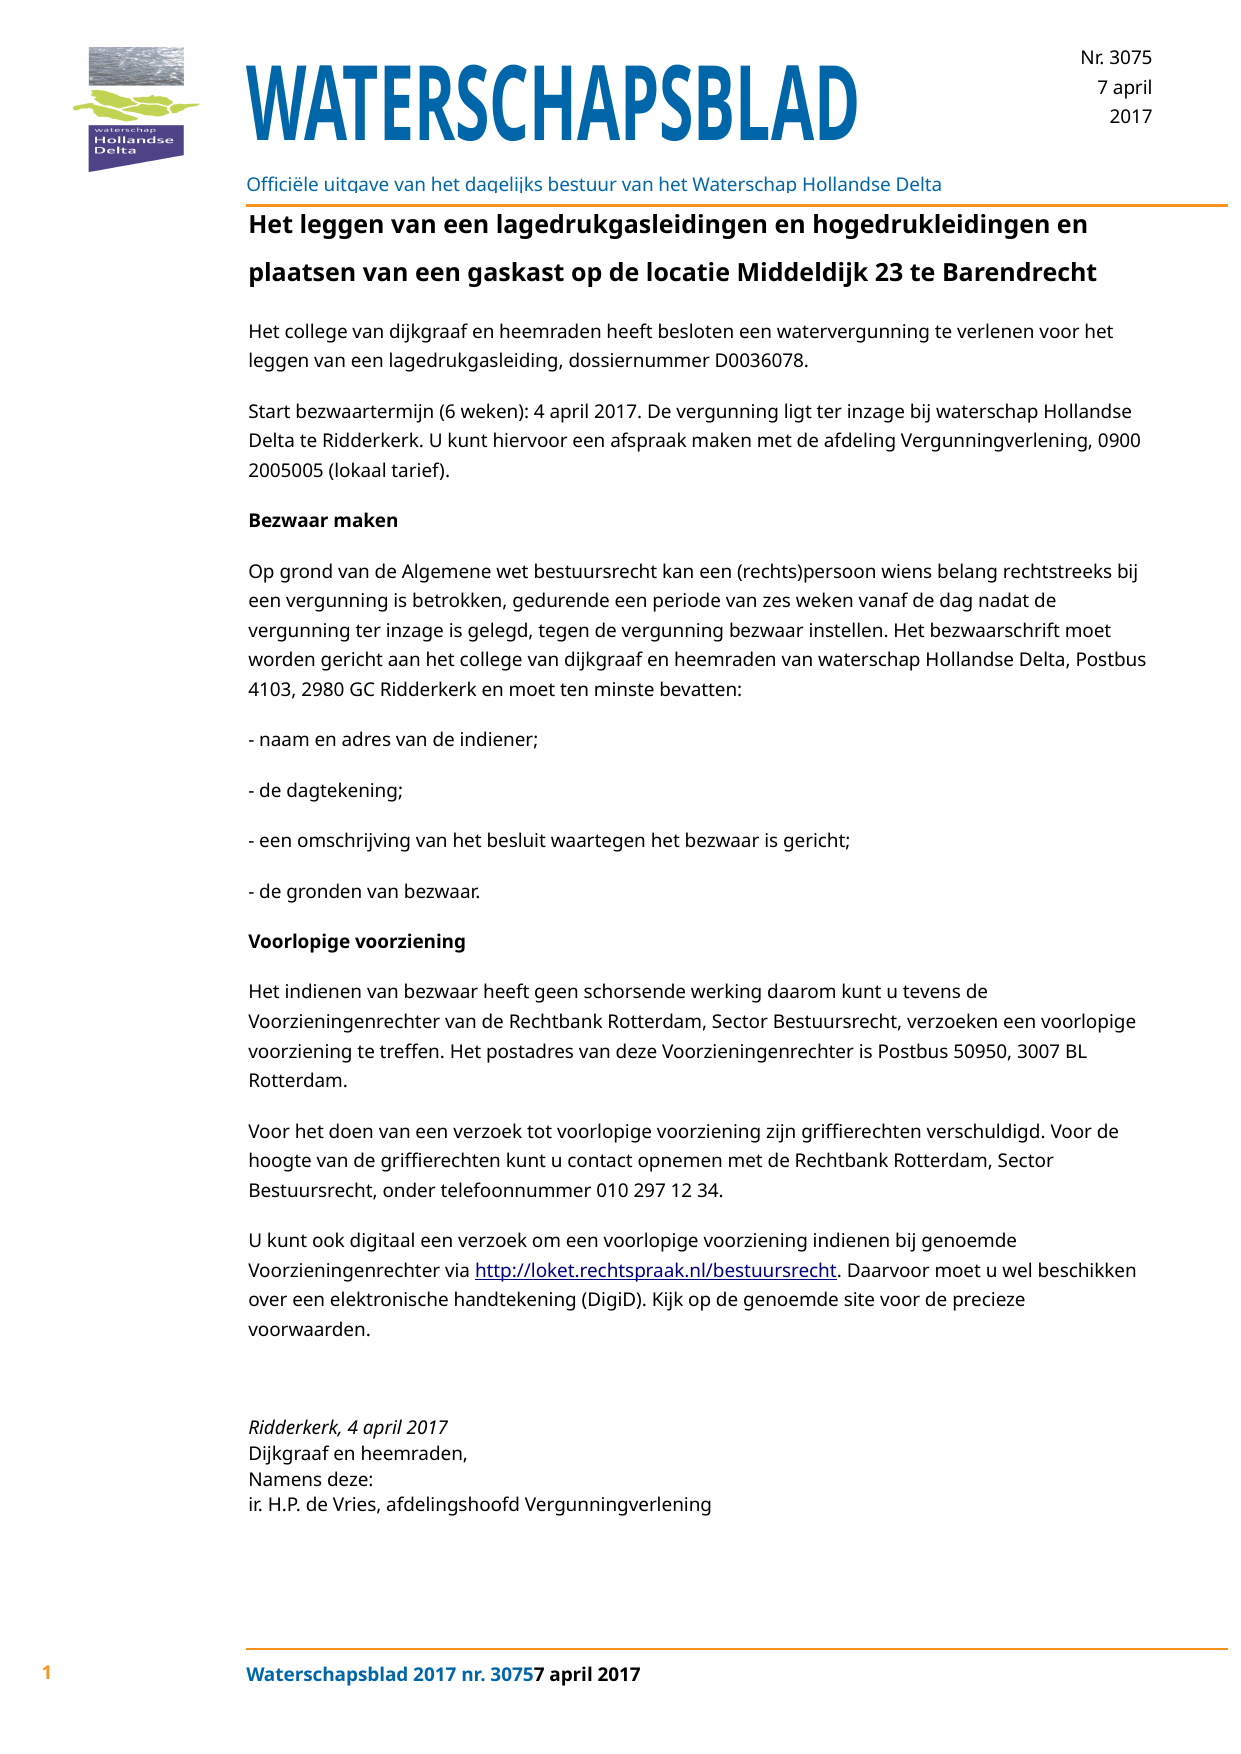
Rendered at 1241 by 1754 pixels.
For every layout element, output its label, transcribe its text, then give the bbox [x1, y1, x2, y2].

picture [41, 47, 231, 172]
text Namens deze: [248, 1466, 1152, 1492]
text Het indienen van bezwaar heeft geen schorsende werking daarom kunt u tevens de Voorzieningenrechter van de Rechtbank Rotterdam, Sector Bestuursrecht, verzoeken een voorlopige voorziening te treffen. Het postadres van deze Voorzieningenrechter is Postbus 50950, 3007 BL Rotterdam. [248, 979, 1152, 1093]
text Op grond van de Algemene wet bestuursrecht kan een (rechts)persoon wiens belang rechtstreeks bij een vergunning is betrokken, gedurende een periode van zes weken vanaf de dag nadat de vergunning ter inzage is gelegd, tegen de vergunning bezwaar instellen. Het bezwaarschrift moet worden gericht aan het college van dijkgraaf en heemraden van waterschap Hollandse Delta, Postbus 4103, 2980 GC Ridderkerk en moet ten minste bevatten: [248, 558, 1152, 702]
text U kunt ook digitaal een verzoek om een voorlopige voorziening indienen bij genoemde Voorzieningenrechter via http://loket.rechtspraak.nl/bestuursrecht. Daarvoor moet u wel beschikken over een elektronische handtekening (DigiD). Kijk op de genoemde site voor de precieze voorwaarden. [248, 1227, 1152, 1342]
text - de dagtekening; [248, 777, 1152, 803]
text Bezwaar maken [248, 507, 1152, 533]
text ir. H.P. de Vries, afdelingshoofd Vergunningverlening [248, 1492, 1152, 1517]
text Start bezwaartermijn (6 weken): 4 april 2017. De vergunning ligt ter inzage bij waterschap Hollandse Delta te Ridderkerk. U kunt hiervoor een afspraak maken met de afdeling Vergunningverlening, 0900 2005005 (lokaal tarief). [248, 398, 1152, 483]
text - een omschrijving van het besluit waartegen het bezwaar is gericht; [248, 827, 1152, 853]
text Ridderkerk, 4 april 2017 [248, 1414, 1152, 1440]
text Het college van dijkgraaf en heemraden heeft besloten een watervergunning te verlenen voor het leggen van een lagedrukgasleiding, dossiernummer D0036078. [248, 318, 1152, 373]
text Voor het doen van een verzoek tot voorlopige voorziening zijn griffierechten verschuldigd. Voor de hoogte van de griffierechten kunt u contact opnemen met de Rechtbank Rotterdam, Sector Bestuursrecht, onder telefoonnummer 010 297 12 34. [248, 1118, 1152, 1203]
text - de gronden van bezwaar. [248, 878, 1152, 904]
text Voorlopige voorziening [248, 928, 1152, 954]
text - naam en adres van de indiener; [248, 727, 1152, 752]
text Dijkgraaf en heemraden, [248, 1440, 1152, 1466]
text Het leggen van een lagedrukgasleidingen en hogedrukleidingen en plaatsen van een gaskast op de locatie Middeldijk 23 te Barendrecht [248, 207, 1152, 288]
